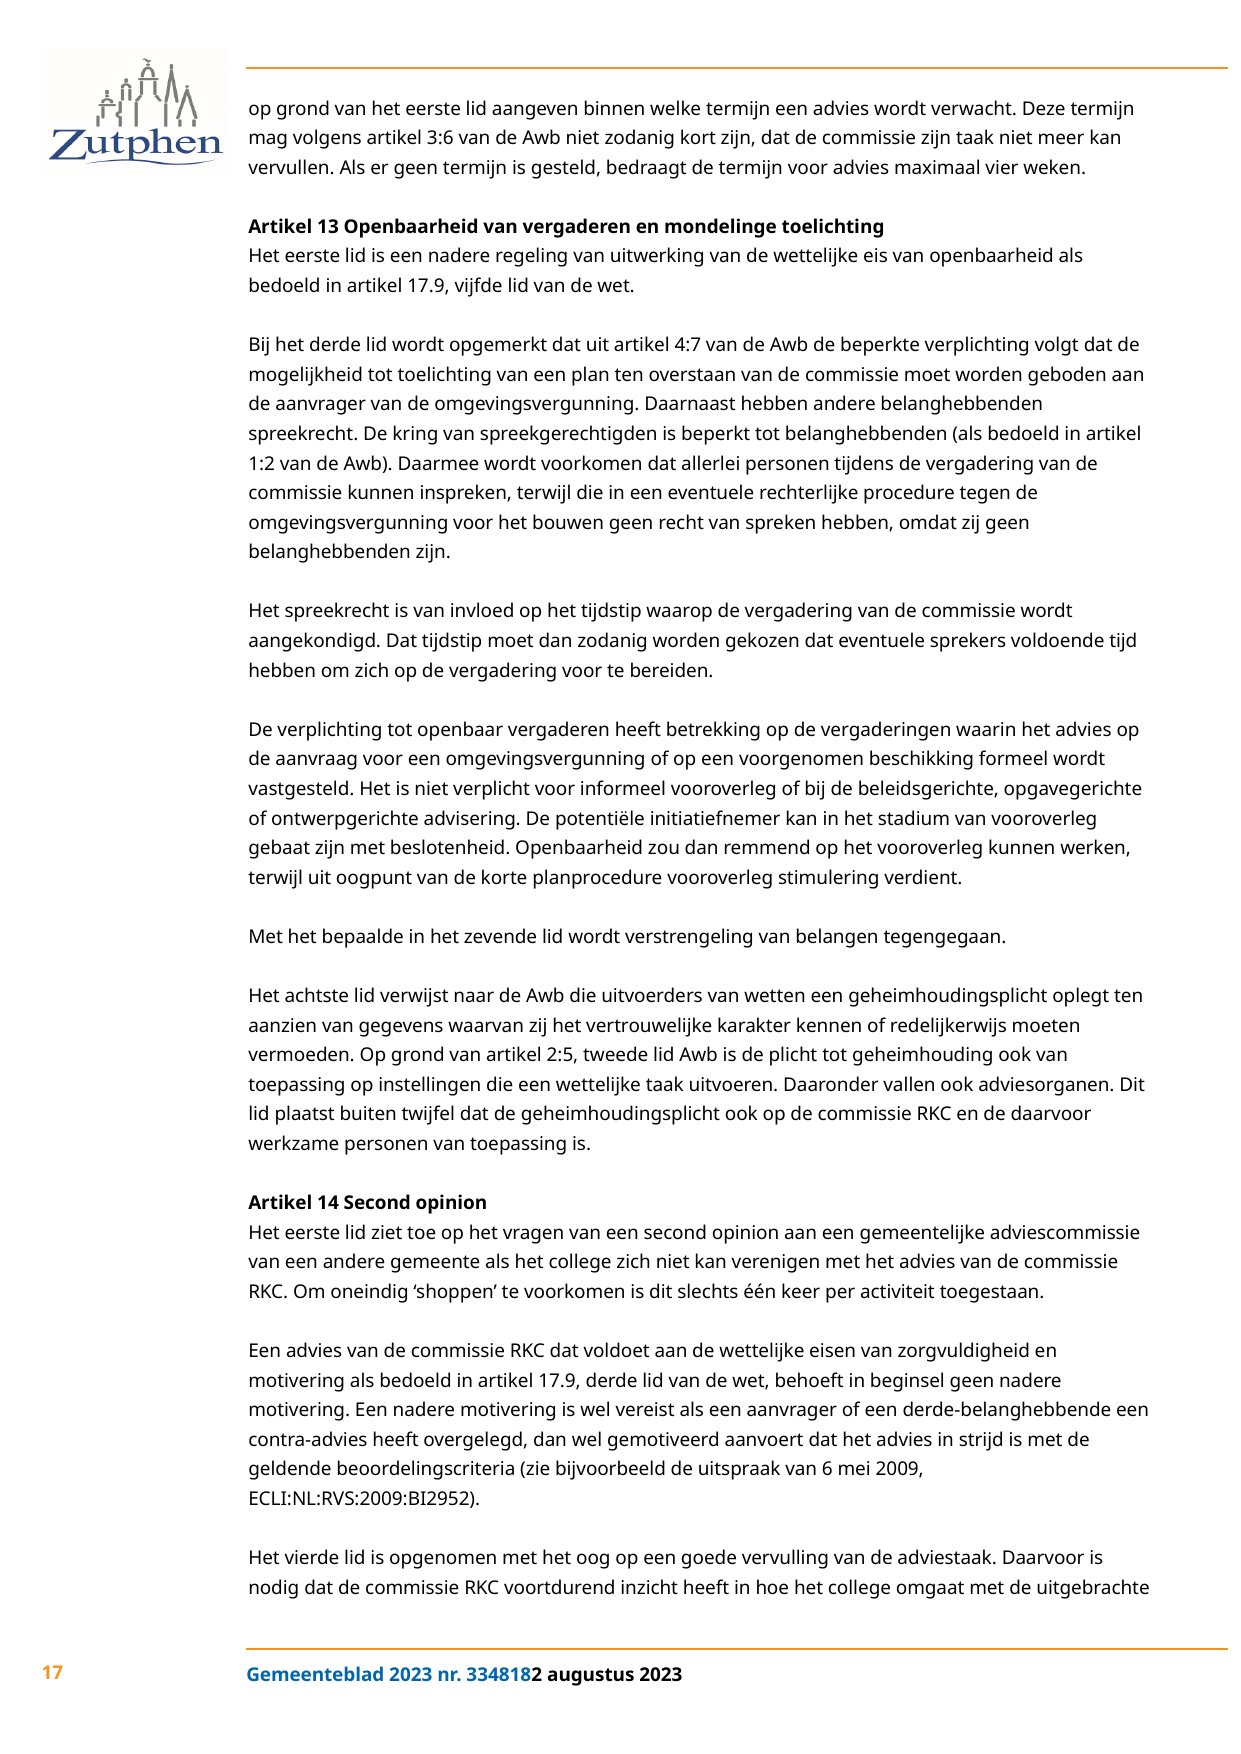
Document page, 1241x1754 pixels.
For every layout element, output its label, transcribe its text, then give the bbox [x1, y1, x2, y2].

text Het vierde lid is opgenomen met het oog op een goede vervulling van de adviestaak. Daarvoor is nodig dat de commissie RKC voortdurend inzicht heeft in hoe het college omgaat met de uitgebrachte [248, 1544, 1152, 1600]
text Het eerste lid is een nadere regeling van uitwerking van de wettelijke eis van openbaarheid als bedoeld in artikel 17.9, vijfde lid van de wet. [248, 243, 1152, 298]
text op grond van het eerste lid aangeven binnen welke termijn een advies wordt verwacht. Deze termijn mag volgens artikel 3:6 van de Awb niet zodanig kort zijn, dat de commissie zijn taak niet meer kan vervullen. Als er geen termijn is gesteld, bedraagt de termijn voor advies maximaal vier weken. [248, 95, 1152, 180]
text De verplichting tot openbaar vergaderen heeft betrekking op de vergaderingen waarin het advies op de aanvraag voor een omgevingsvergunning of op een voorgenomen beschikking formeel wordt vastgesteld. Het is niet verplicht voor informeel vooroverleg of bij de beleidsgerichte, opgavegerichte of ontwerpgerichte advisering. De potentiële initiatiefnemer kan in het stadium van vooroverleg gebaat zijn met beslotenheid. Openbaarheid zou dan remmend op het vooroverleg kunnen werken, terwijl uit oogpunt van de korte planprocedure vooroverleg stimulering verdient. [248, 716, 1152, 890]
text Het spreekrecht is van invloed op het tijdstip waarop de vergadering van de commissie wordt aangekondigd. Dat tijdstip moet dan zodanig worden gekozen dat eventuele sprekers voldoende tijd hebben om zich op de vergadering voor te bereiden. [248, 598, 1152, 683]
text Het achtste lid verwijst naar de Awb die uitvoerders van wetten een geheimhoudingsplicht oplegt ten aanzien van gegevens waarvan zij het vertrouwelijke karakter kennen of redelijkerwijs moeten vermoeden. Op grond van artikel 2:5, tweede lid Awb is de plicht tot geheimhouding ook van toepassing op instellingen die een wettelijke taak uitvoeren. Daaronder vallen ook adviesorganen. Dit lid plaatst buiten twijfel dat de geheimhoudingsplicht ook op de commissie RKC en de daarvoor werkzame personen van toepassing is. [248, 982, 1152, 1156]
text Bij het derde lid wordt opgemerkt dat uit artikel 4:7 van de Awb de beperkte verplichting volgt dat de mogelijkheid tot toelichting van een plan ten overstaan van de commissie moet worden geboden aan de aanvrager van de omgevingsvergunning. Daarnaast hebben andere belanghebbenden spreekrecht. De kring van spreekgerechtigden is beperkt tot belanghebbenden (als bedoeld in artikel 1:2 van de Awb). Daarmee wordt voorkomen dat allerlei personen tijdens de vergadering van de commissie kunnen inspreken, terwijl die in een eventuele rechterlijke procedure tegen de omgevingsvergunning voor het bouwen geen recht van spreken hebben, omdat zij geen belanghebbenden zijn. [248, 331, 1152, 564]
text Een advies van de commissie RKC dat voldoet aan de wettelijke eisen van zorgvuldigheid en motivering als bedoeld in artikel 17.9, derde lid van de wet, behoeft in beginsel geen nadere motivering. Een nadere motivering is wel vereist als een aanvrager of een derde-belanghebbende een contra-advies heeft overgelegd, dan wel gemotiveerd aanvoert dat het advies in strijd is met de geldende beoordelingscriteria (zie bijvoorbeeld de uitspraak van 6 mei 2009, ECLI:NL:RVS:2009:BI2952). [248, 1337, 1152, 1511]
text Artikel 13 Openbaarheid van vergaderen en mondelinge toelichting [248, 213, 1152, 239]
picture [41, 47, 231, 172]
text Met het bepaalde in het zevende lid wordt verstrengeling van belangen tegengegaan. [248, 923, 1152, 949]
text Artikel 14 Second opinion [248, 1189, 1152, 1215]
text Het eerste lid ziet toe op het vragen van een second opinion aan een gemeentelijke adviescommissie van een andere gemeente als het college zich niet kan verenigen met het advies van de commissie RKC. Om oneindig ‘shoppen’ te voorkomen is dit slechts één keer per activiteit toegestaan. [248, 1219, 1152, 1304]
